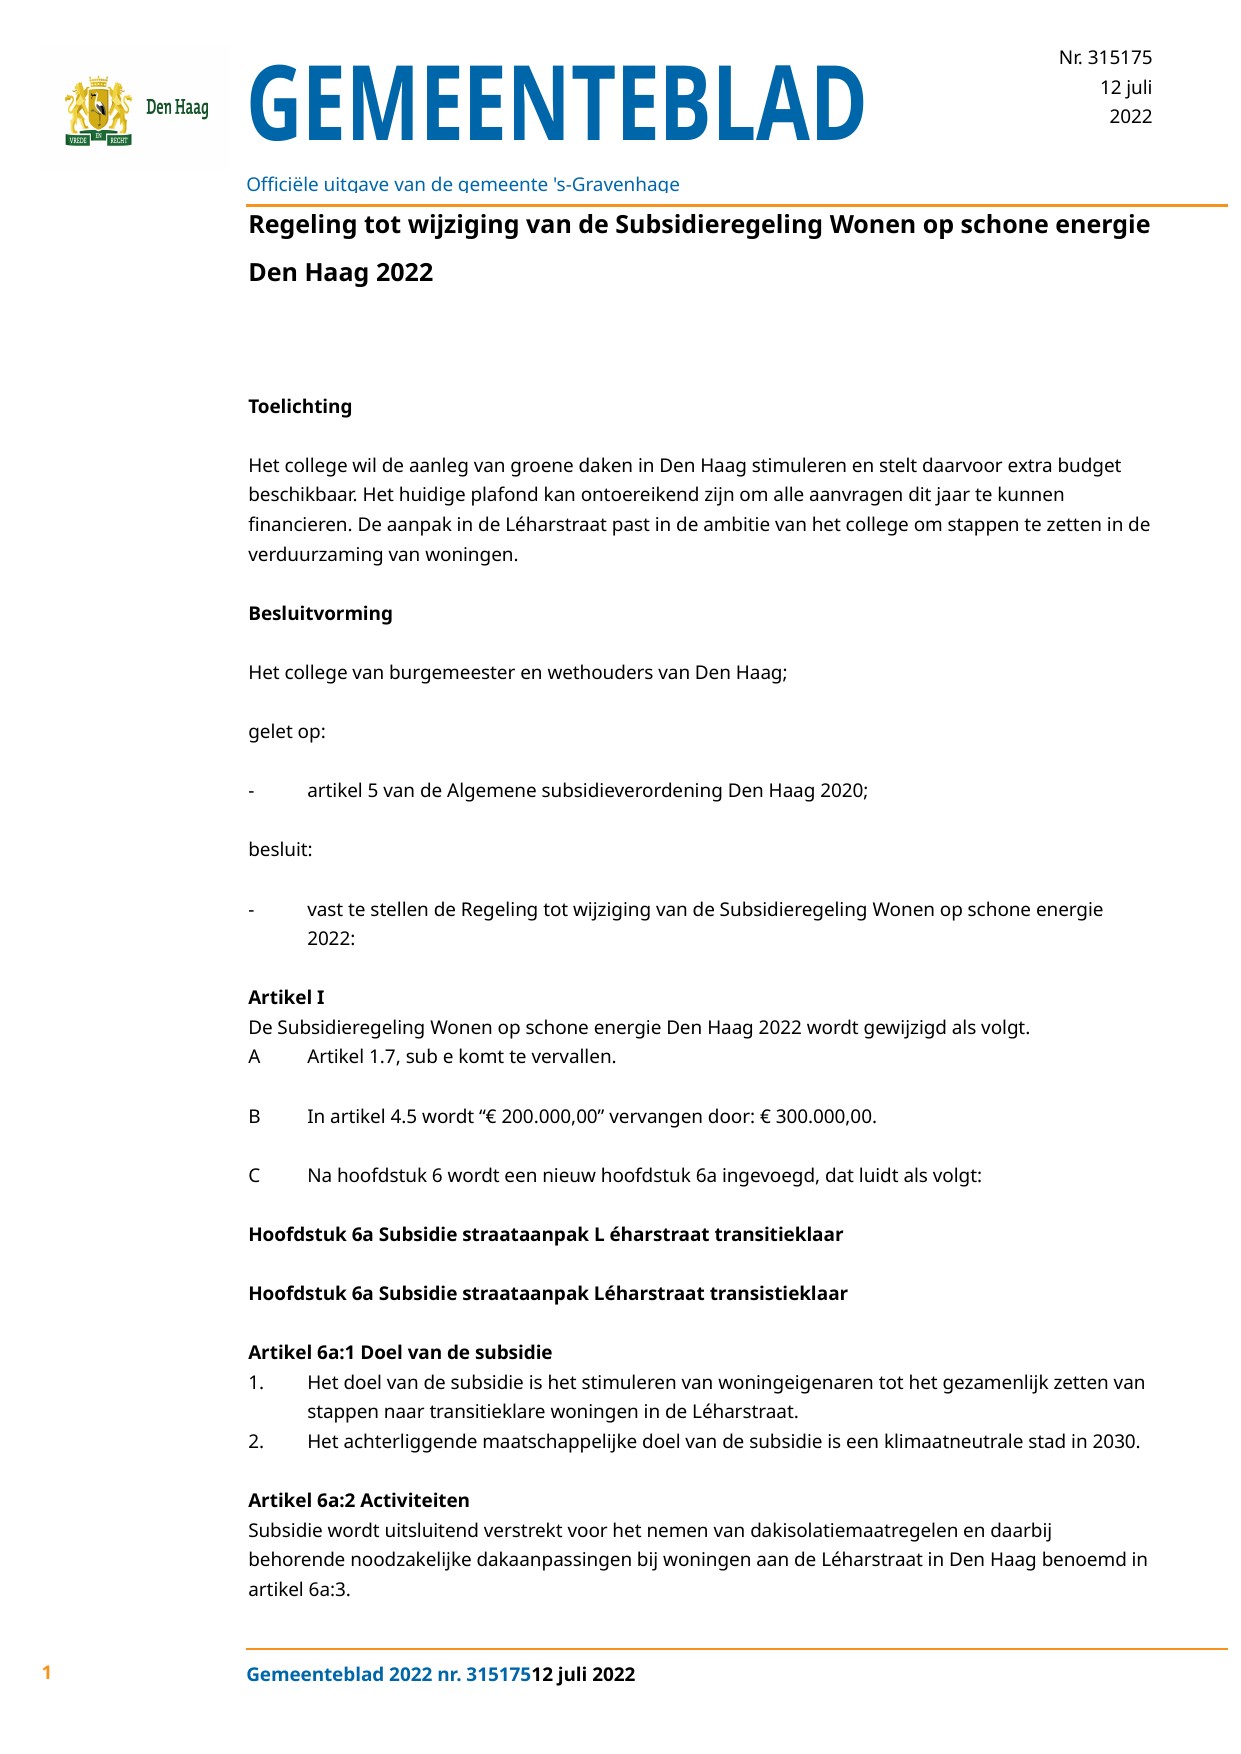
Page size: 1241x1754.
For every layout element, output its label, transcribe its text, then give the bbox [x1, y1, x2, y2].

text Hoofdstuk 6a Subsidie straataanpak Léharstraat transistieklaar [248, 1280, 1152, 1306]
text Artikel I [248, 984, 1152, 1010]
text Het college wil de aanleg van groene daken in Den Haag stimuleren en stelt daarvoor extra budget beschikbaar. Het huidige plafond kan ontoereikend zijn om alle aanvragen dit jaar te kunnen financieren. De aanpak in de Léharstraat past in de ambitie van het college om stappen te zetten in de verduurzaming van woningen. [248, 452, 1152, 567]
text Het college van burgemeester en wethouders van Den Haag; [248, 659, 1152, 685]
text Hoofdstuk 6a Subsidie straataanpak L éharstraat transitieklaar [248, 1221, 1152, 1247]
list Het doel van de subsidie is het stimuleren van woningeigenaren tot het gezamenlijk zetten van stappen naar transitieklare woningen in de Léharstraat. [248, 1369, 1152, 1424]
picture [41, 47, 231, 172]
text gelet op: [248, 718, 1152, 744]
list vast te stellen de Regeling tot wijziging van de Subsidieregeling Wonen op schone energie 2022: [248, 896, 1152, 951]
text besluit: [248, 837, 1152, 862]
list Na hoofdstuk 6 wordt een nieuw hoofdstuk 6a ingevoegd, dat luidt als volgt: [248, 1162, 1152, 1188]
text De Subsidieregeling Wonen op schone energie Den Haag 2022 wordt gewijzigd als volgt. [248, 1014, 1152, 1040]
text Toelichting [248, 393, 1152, 419]
text Subsidie wordt uitsluitend verstrekt voor het nemen van dakisolatiemaatregelen en daarbij behorende noodzakelijke dakaanpassingen bij woningen aan de Léharstraat in Den Haag benoemd in artikel 6a:3. [248, 1517, 1152, 1602]
text Artikel 6a:2 Activiteiten [248, 1487, 1152, 1513]
list Het achterliggende maatschappelijke doel van de subsidie is een klimaatneutrale stad in 2030. [248, 1428, 1152, 1454]
list artikel 5 van de Algemene subsidieverordening Den Haag 2020; [248, 777, 1152, 803]
text Regeling tot wijziging van de Subsidieregeling Wonen op schone energie Den Haag 2022 [248, 207, 1152, 288]
text Besluitvorming [248, 600, 1152, 626]
text Artikel 6a:1 Doel van de subsidie [248, 1339, 1152, 1365]
list Artikel 1.7, sub e komt te vervallen. [248, 1044, 1152, 1069]
list In artikel 4.5 wordt “€ 200.000,00” vervangen door: € 300.000,00. [248, 1103, 1152, 1129]
